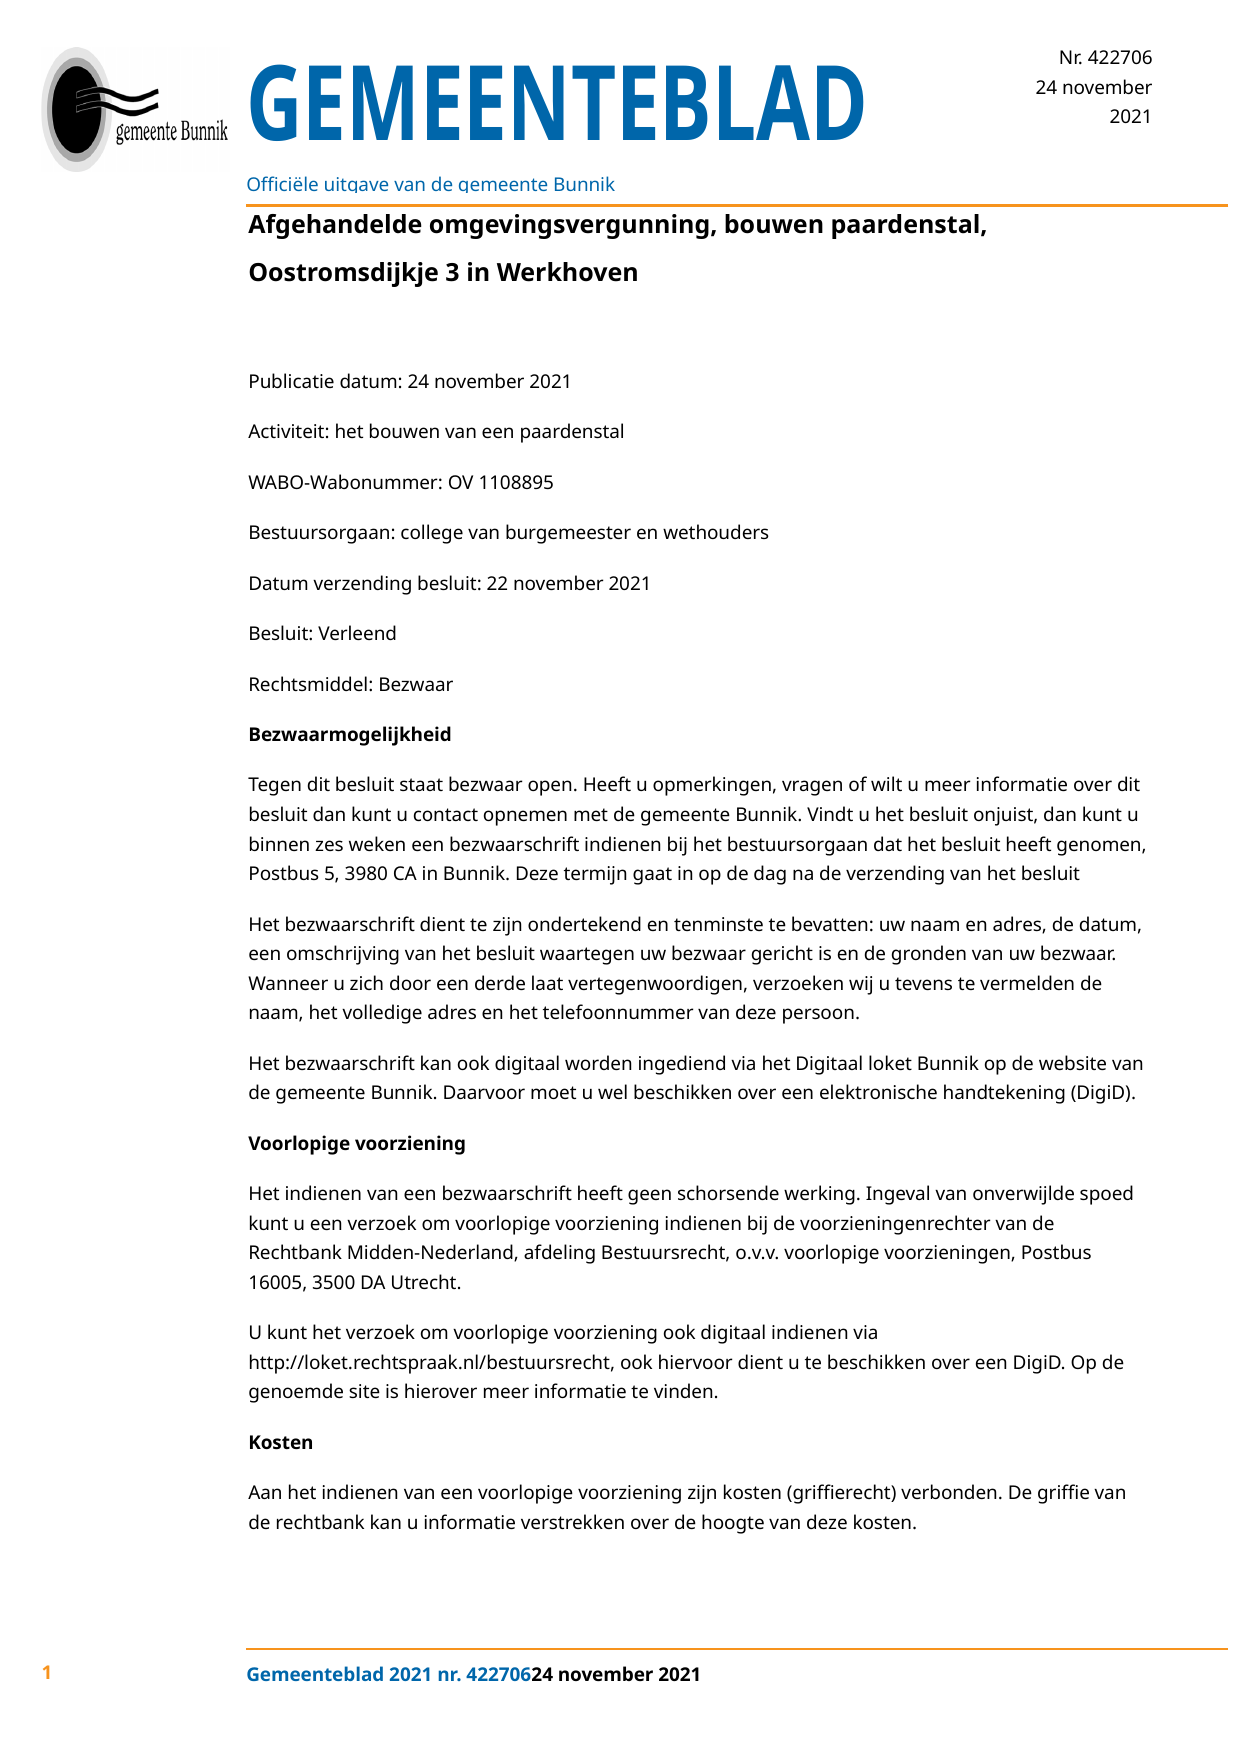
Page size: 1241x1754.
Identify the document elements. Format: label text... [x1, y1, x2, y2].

text Bestuursorgaan: college van burgemeester en wethouders [248, 519, 1152, 545]
text Activiteit: het bouwen van een paardenstal [248, 419, 1152, 444]
text Bezwaarmogelijkheid [248, 721, 1152, 747]
text Aan het indienen van een voorlopige voorziening zijn kosten (griffierecht) verbonden. De griffie van de rechtbank kan u informatie verstrekken over de hoogte van deze kosten. [248, 1479, 1152, 1535]
text WABO-Wabonummer: OV 1108895 [248, 469, 1152, 495]
text Het bezwaarschrift dient te zijn ondertekend en tenminste te bevatten: uw naam en adres, de datum, een omschrijving van het besluit waartegen uw bezwaar gericht is en de gronden van uw bezwaar. Wanneer u zich door een derde laat vertegenwoordigen, verzoeken wij u tevens te vermelden de naam, het volledige adres en het telefoonnummer van deze persoon. [248, 911, 1152, 1025]
text Het bezwaarschrift kan ook digitaal worden ingediend via het Digitaal loket Bunnik op de website van de gemeente Bunnik. Daarvoor moet u wel beschikken over een elektronische handtekening (DigiD). [248, 1050, 1152, 1105]
text Datum verzending besluit: 22 november 2021 [248, 570, 1152, 596]
text Publicatie datum: 24 november 2021 [248, 368, 1152, 394]
text Tegen dit besluit staat bezwaar open. Heeft u opmerkingen, vragen of wilt u meer informatie over dit besluit dan kunt u contact opnemen met de gemeente Bunnik. Vindt u het besluit onjuist, dan kunt u binnen zes weken een bezwaarschrift indienen bij het bestuursorgaan dat het besluit heeft genomen, Postbus 5, 3980 CA in Bunnik. Deze termijn gaat in op de dag na de verzending van het besluit [248, 772, 1152, 886]
text Kosten [248, 1429, 1152, 1455]
text Voorlopige voorziening [248, 1130, 1152, 1156]
text U kunt het verzoek om voorlopige voorziening ook digitaal indienen via http://loket.rechtspraak.nl/bestuursrecht, ook hiervoor dient u te beschikken over een DigiD. Op de genoemde site is hierover meer informatie te vinden. [248, 1319, 1152, 1404]
text Het indienen van een bezwaarschrift heeft geen schorsende werking. Ingeval van onverwijlde spoed kunt u een verzoek om voorlopige voorziening indienen bij de voorzieningenrechter van de Rechtbank Midden-Nederland, afdeling Bestuursrecht, o.v.v. voorlopige voorzieningen, Postbus 16005, 3500 DA Utrecht. [248, 1180, 1152, 1295]
text Rechtsmiddel: Bezwaar [248, 671, 1152, 697]
picture [41, 47, 231, 172]
text Afgehandelde omgevingsvergunning, bouwen paardenstal, Oostromsdijkje 3 in Werkhoven [248, 207, 1152, 288]
text Besluit: Verleend [248, 620, 1152, 646]
